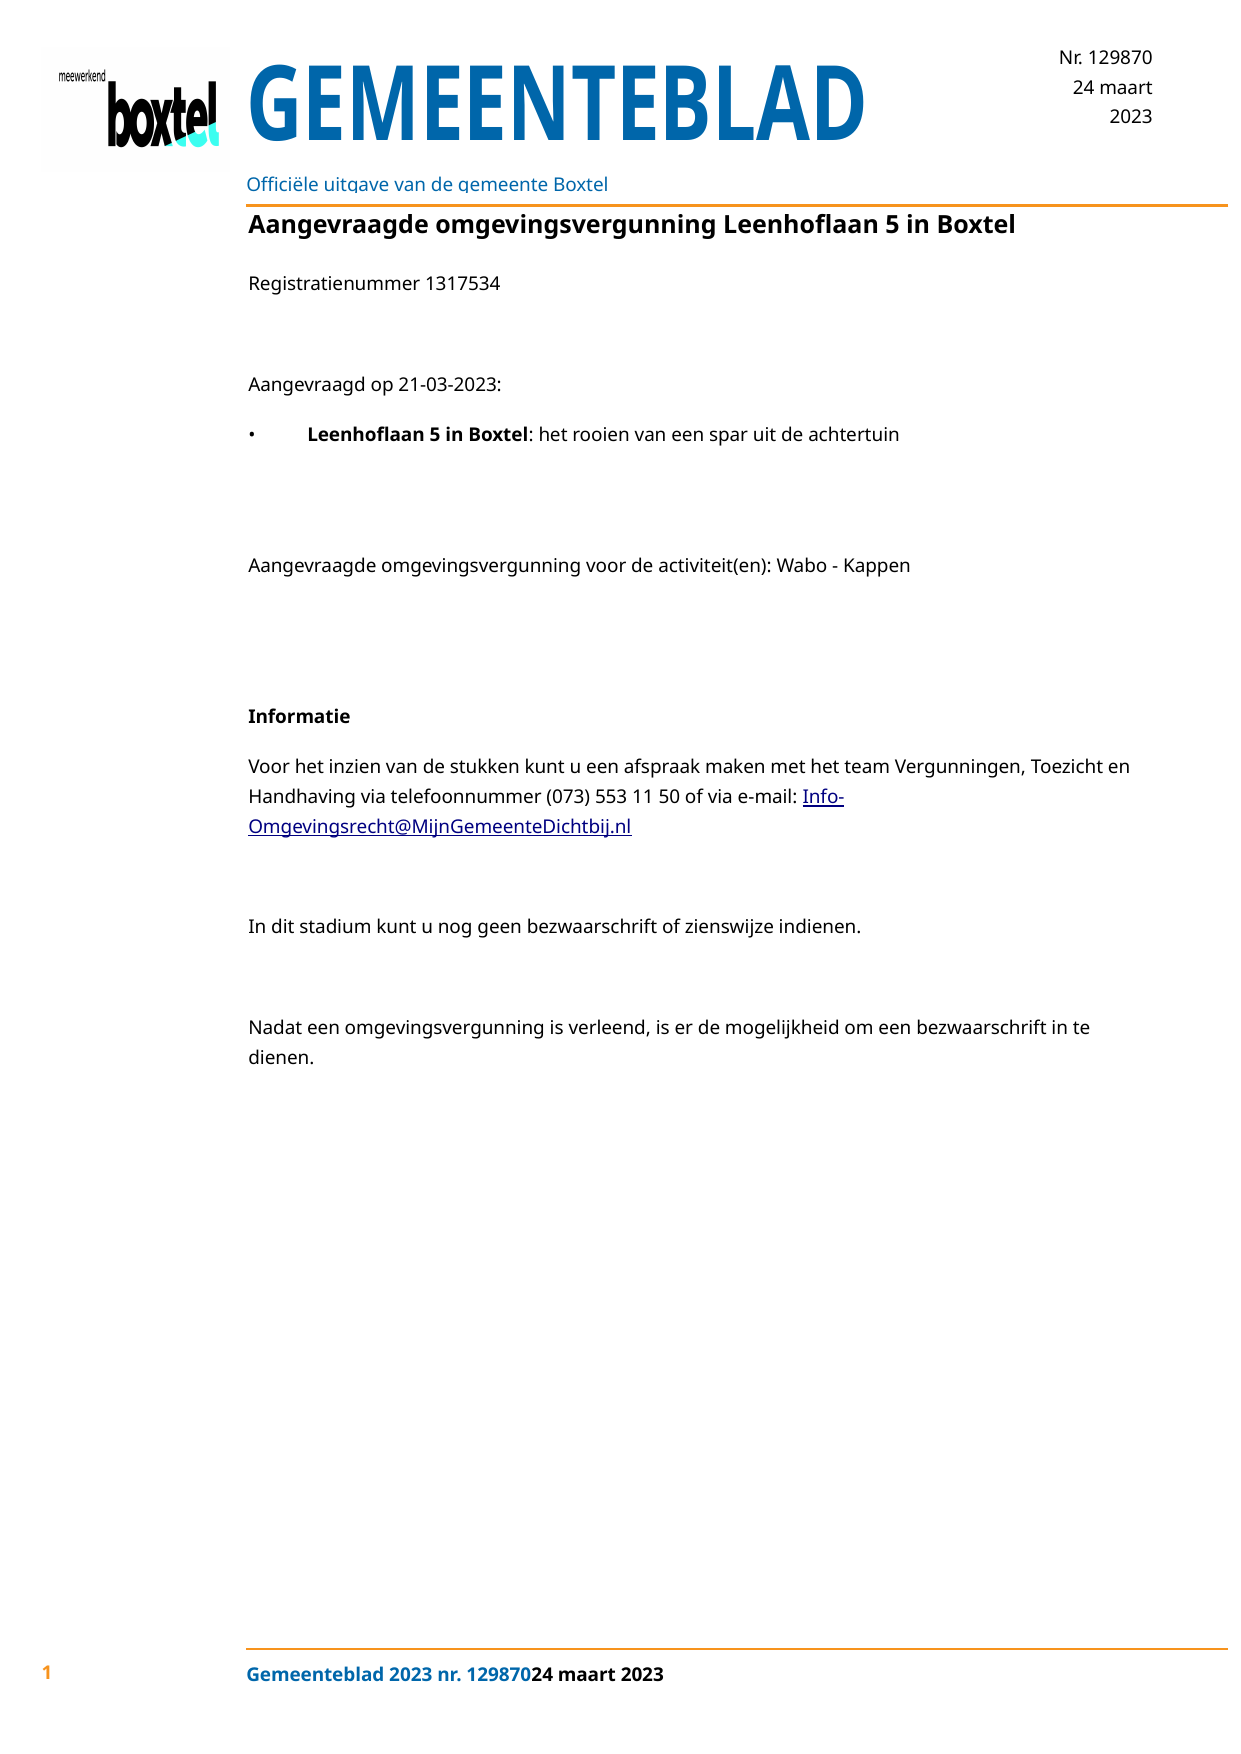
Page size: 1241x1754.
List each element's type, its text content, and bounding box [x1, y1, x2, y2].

text In dit stadium kunt u nog geen bezwaarschrift of zienswijze indienen. [248, 914, 1152, 939]
text Voor het inzien van de stukken kunt u een afspraak maken met het team Vergunningen, Toezicht en Handhaving via telefoonnummer (073) 553 11 50 of via e-mail: Info-Omgevingsrecht@MijnGemeenteDichtbij.nl [248, 754, 1152, 838]
text Aangevraagde omgevingsvergunning Leenhoflaan 5 in Boxtel [248, 207, 1152, 241]
text Aangevraagd op 21-03-2023: [248, 371, 1152, 397]
text Nadat een omgevingsvergunning is verleend, is er de mogelijkheid om een bezwaarschrift in te dienen. [248, 1014, 1152, 1070]
text Informatie [248, 703, 1152, 729]
picture [41, 47, 231, 172]
list Leenhoflaan 5 in Boxtel: het rooien van een spar uit de achtertuin [248, 422, 1152, 447]
text Aangevraagde omgevingsvergunning voor de activiteit(en): Wabo - Kappen [248, 552, 1152, 578]
text Registratienummer 1317534 [248, 270, 1152, 296]
